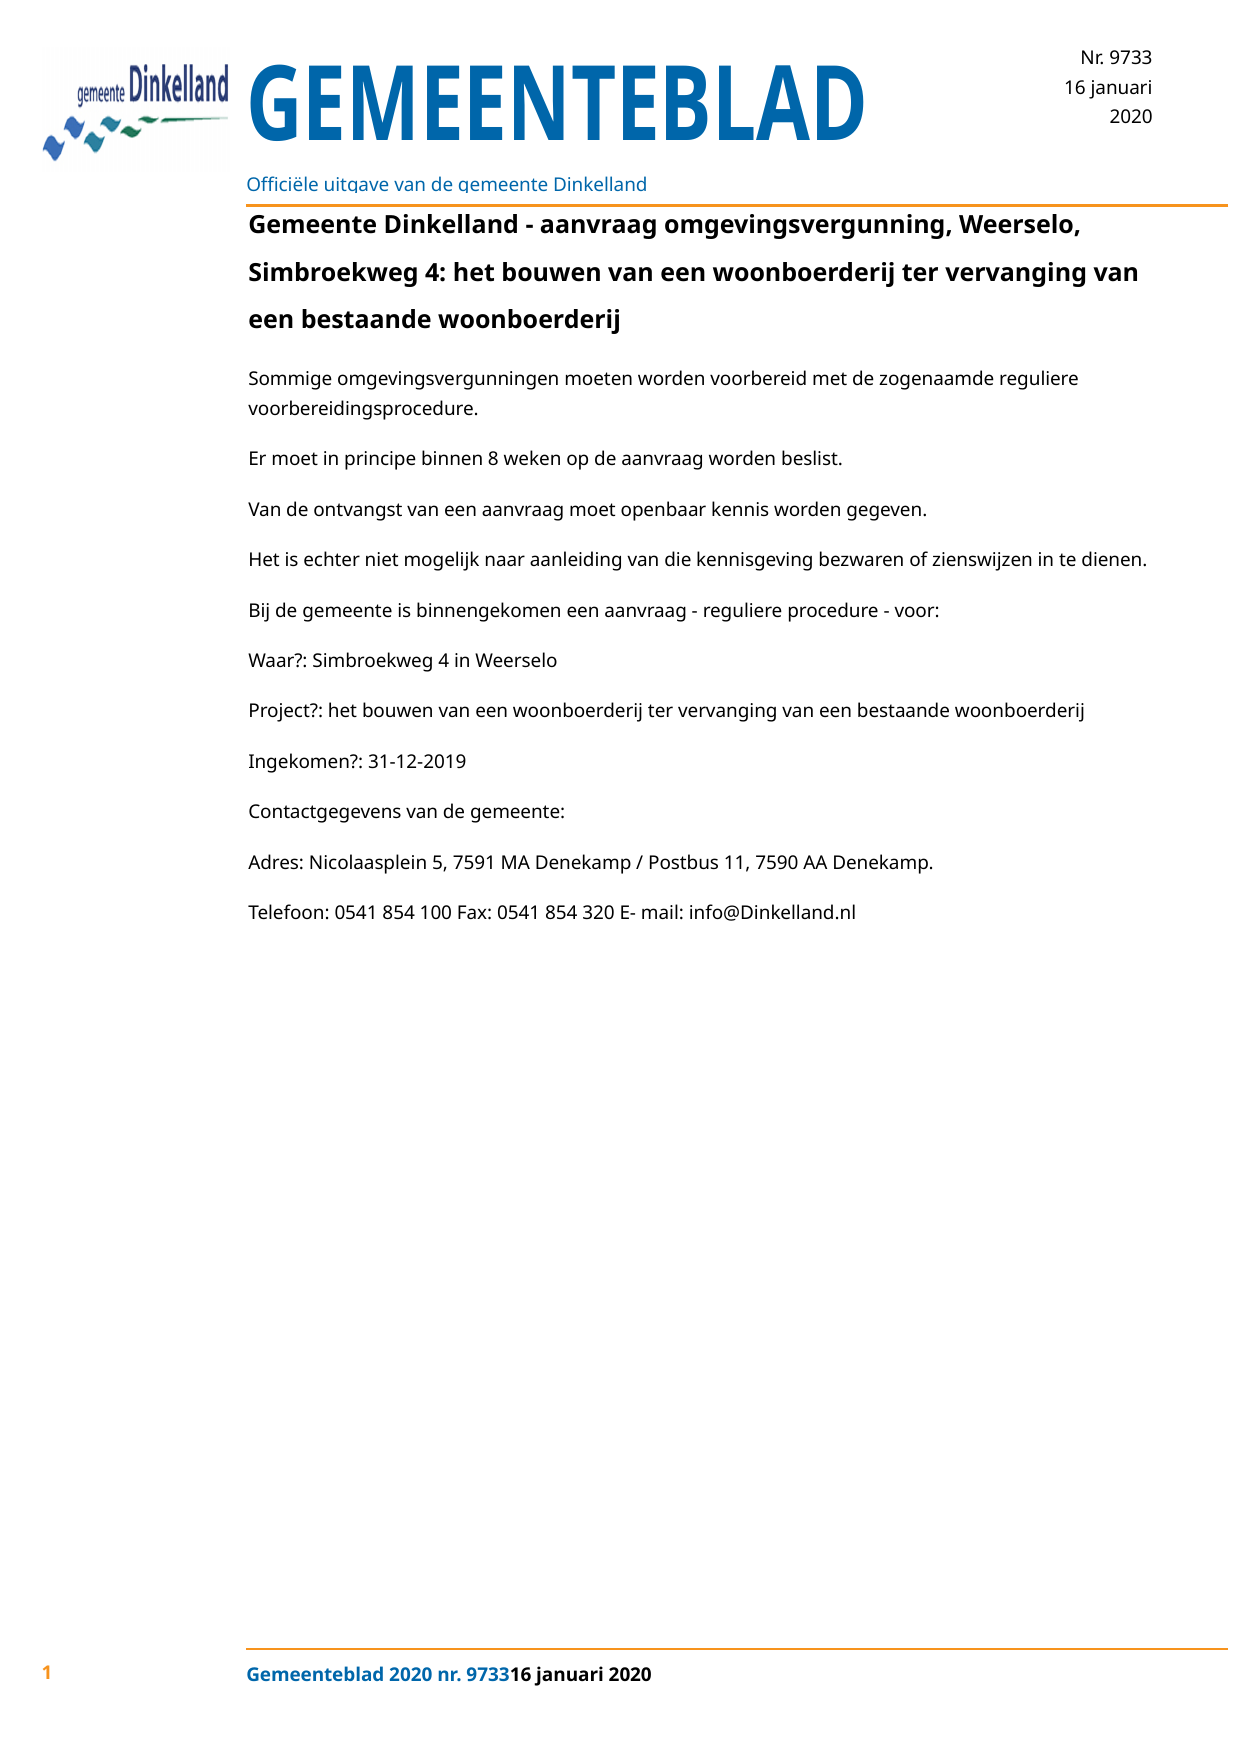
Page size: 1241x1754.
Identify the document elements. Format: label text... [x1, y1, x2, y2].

text Van de ontvangst van een aanvraag moet openbaar kennis worden gegeven. [248, 496, 1152, 522]
text Telefoon: 0541 854 100 Fax: 0541 854 320 E- mail: info@Dinkelland.nl [248, 899, 1152, 925]
picture [41, 47, 231, 172]
text Bij de gemeente is binnengekomen een aanvraag - reguliere procedure - voor: [248, 597, 1152, 622]
text Het is echter niet mogelijk naar aanleiding van die kennisgeving bezwaren of zienswijzen in te dienen. [248, 546, 1152, 572]
text Adres: Nicolaasplein 5, 7591 MA Denekamp / Postbus 11, 7590 AA Denekamp. [248, 849, 1152, 874]
text Project?: het bouwen van een woonboerderij ter vervanging van een bestaande woonboerderij [248, 698, 1152, 723]
text Gemeente Dinkelland - aanvraag omgevingsvergunning, Weerselo, Simbroekweg 4: het bouwen van een woonboerderij ter vervanging van een bestaande woonboerderij [248, 207, 1152, 336]
text Waar?: Simbroekweg 4 in Weerselo [248, 647, 1152, 673]
text Sommige omgevingsvergunningen moeten worden voorbereid met de zogenaamde reguliere voorbereidingsprocedure. [248, 366, 1152, 421]
text Ingekomen?: 31-12-2019 [248, 748, 1152, 774]
text Er moet in principe binnen 8 weken op de aanvraag worden beslist. [248, 446, 1152, 471]
text Contactgegevens van de gemeente: [248, 798, 1152, 824]
